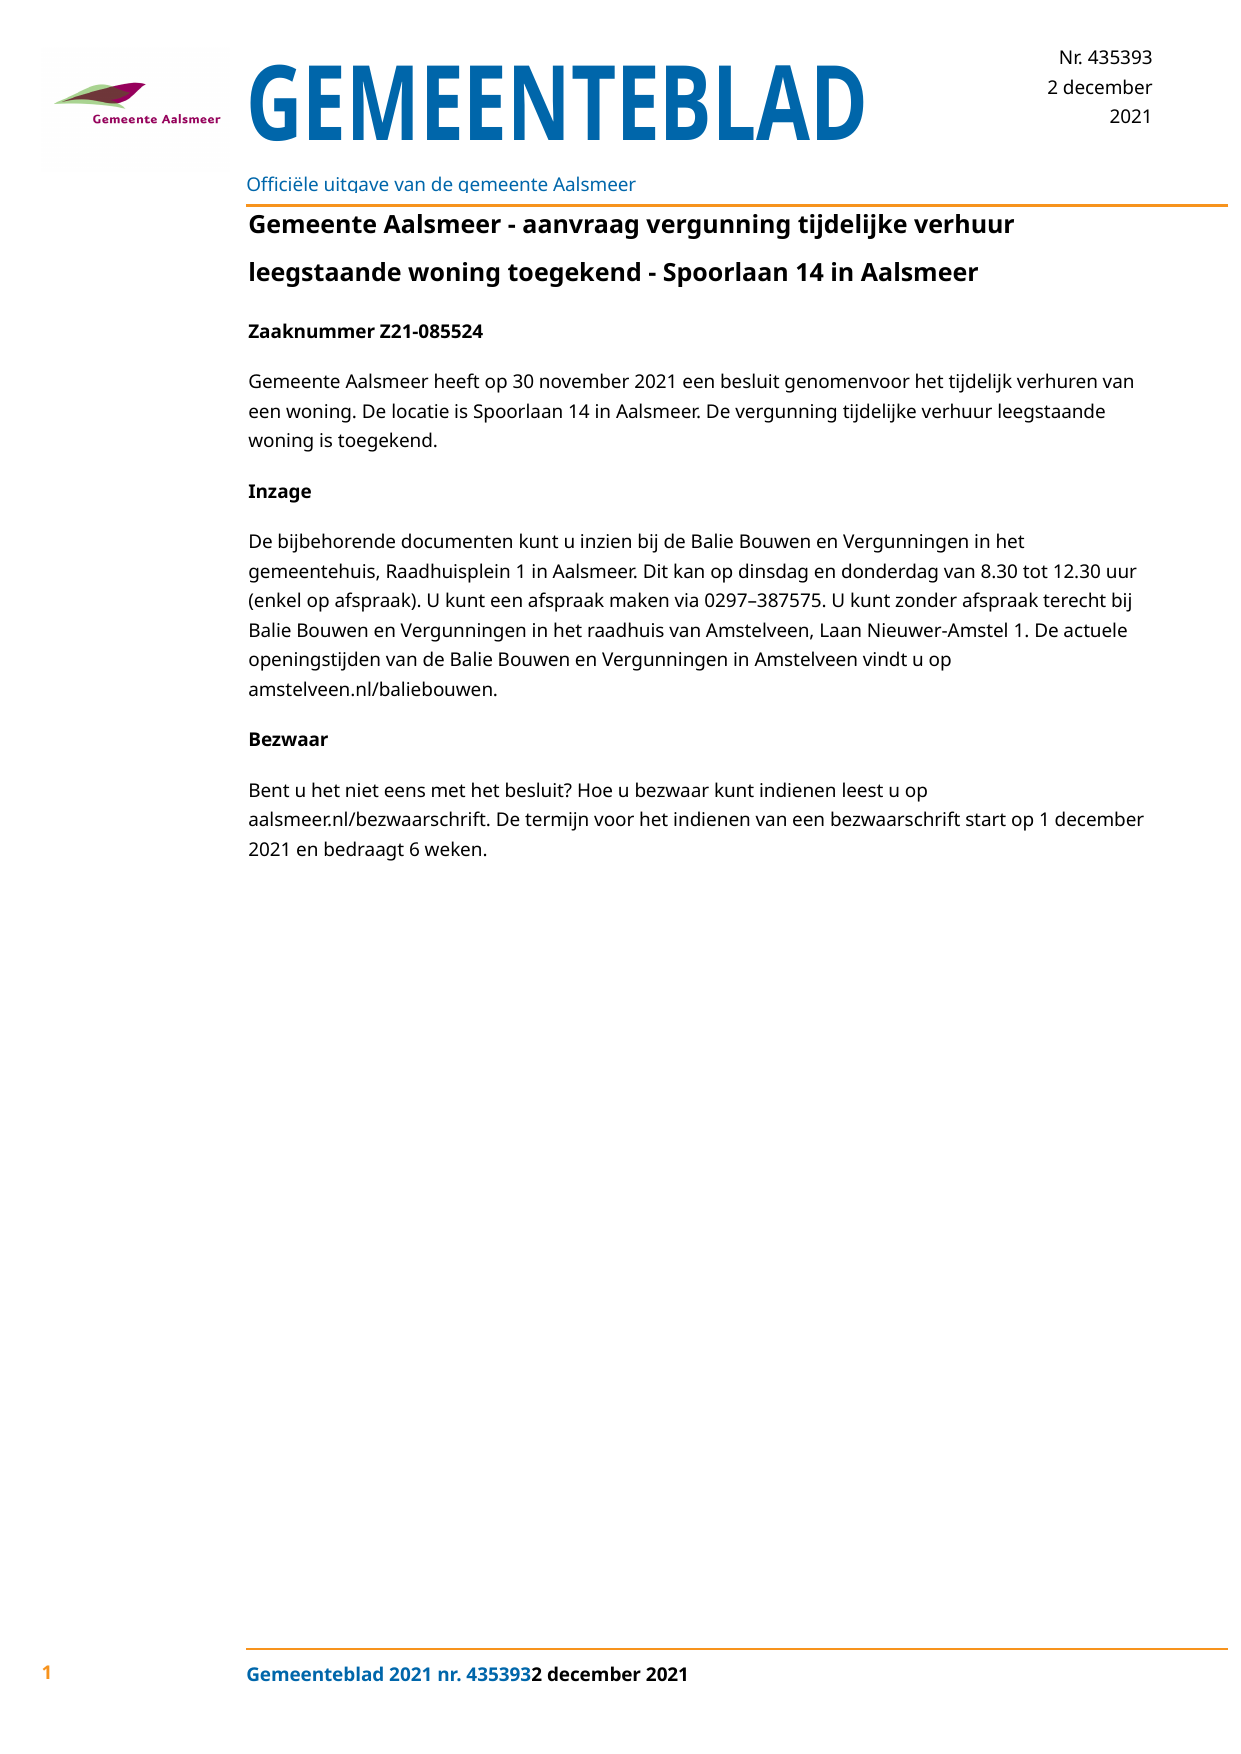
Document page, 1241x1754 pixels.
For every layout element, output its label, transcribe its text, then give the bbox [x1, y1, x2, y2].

text Gemeente Aalsmeer heeft op 30 november 2021 een besluit genomenvoor het tijdelijk verhuren van een woning. De locatie is Spoorlaan 14 in Aalsmeer. De vergunning tijdelijke verhuur leegstaande woning is toegekend. [248, 368, 1152, 453]
text Inzage [248, 478, 1152, 504]
picture [41, 47, 231, 172]
text De bijbehorende documenten kunt u inzien bij de Balie Bouwen en Vergunningen in het gemeentehuis, Raadhuisplein 1 in Aalsmeer. Dit kan op dinsdag en donderdag van 8.30 tot 12.30 uur (enkel op afspraak). U kunt een afspraak maken via 0297–387575. U kunt zonder afspraak terecht bij Balie Bouwen en Vergunningen in het raadhuis van Amstelveen, Laan Nieuwer-Amstel 1. De actuele openingstijden van de Balie Bouwen en Vergunningen in Amstelveen vindt u op amstelveen.nl/baliebouwen. [248, 528, 1152, 702]
text Gemeente Aalsmeer - aanvraag vergunning tijdelijke verhuur leegstaande woning toegekend - Spoorlaan 14 in Aalsmeer [248, 207, 1152, 288]
text Bent u het niet eens met het besluit? Hoe u bezwaar kunt indienen leest u op aalsmeer.nl/bezwaarschrift. De termijn voor het indienen van een bezwaarschrift start op 1 december 2021 en bedraagt 6 weken. [248, 777, 1152, 862]
text Zaaknummer Z21-085524 [248, 318, 1152, 344]
text Bezwaar [248, 727, 1152, 752]
